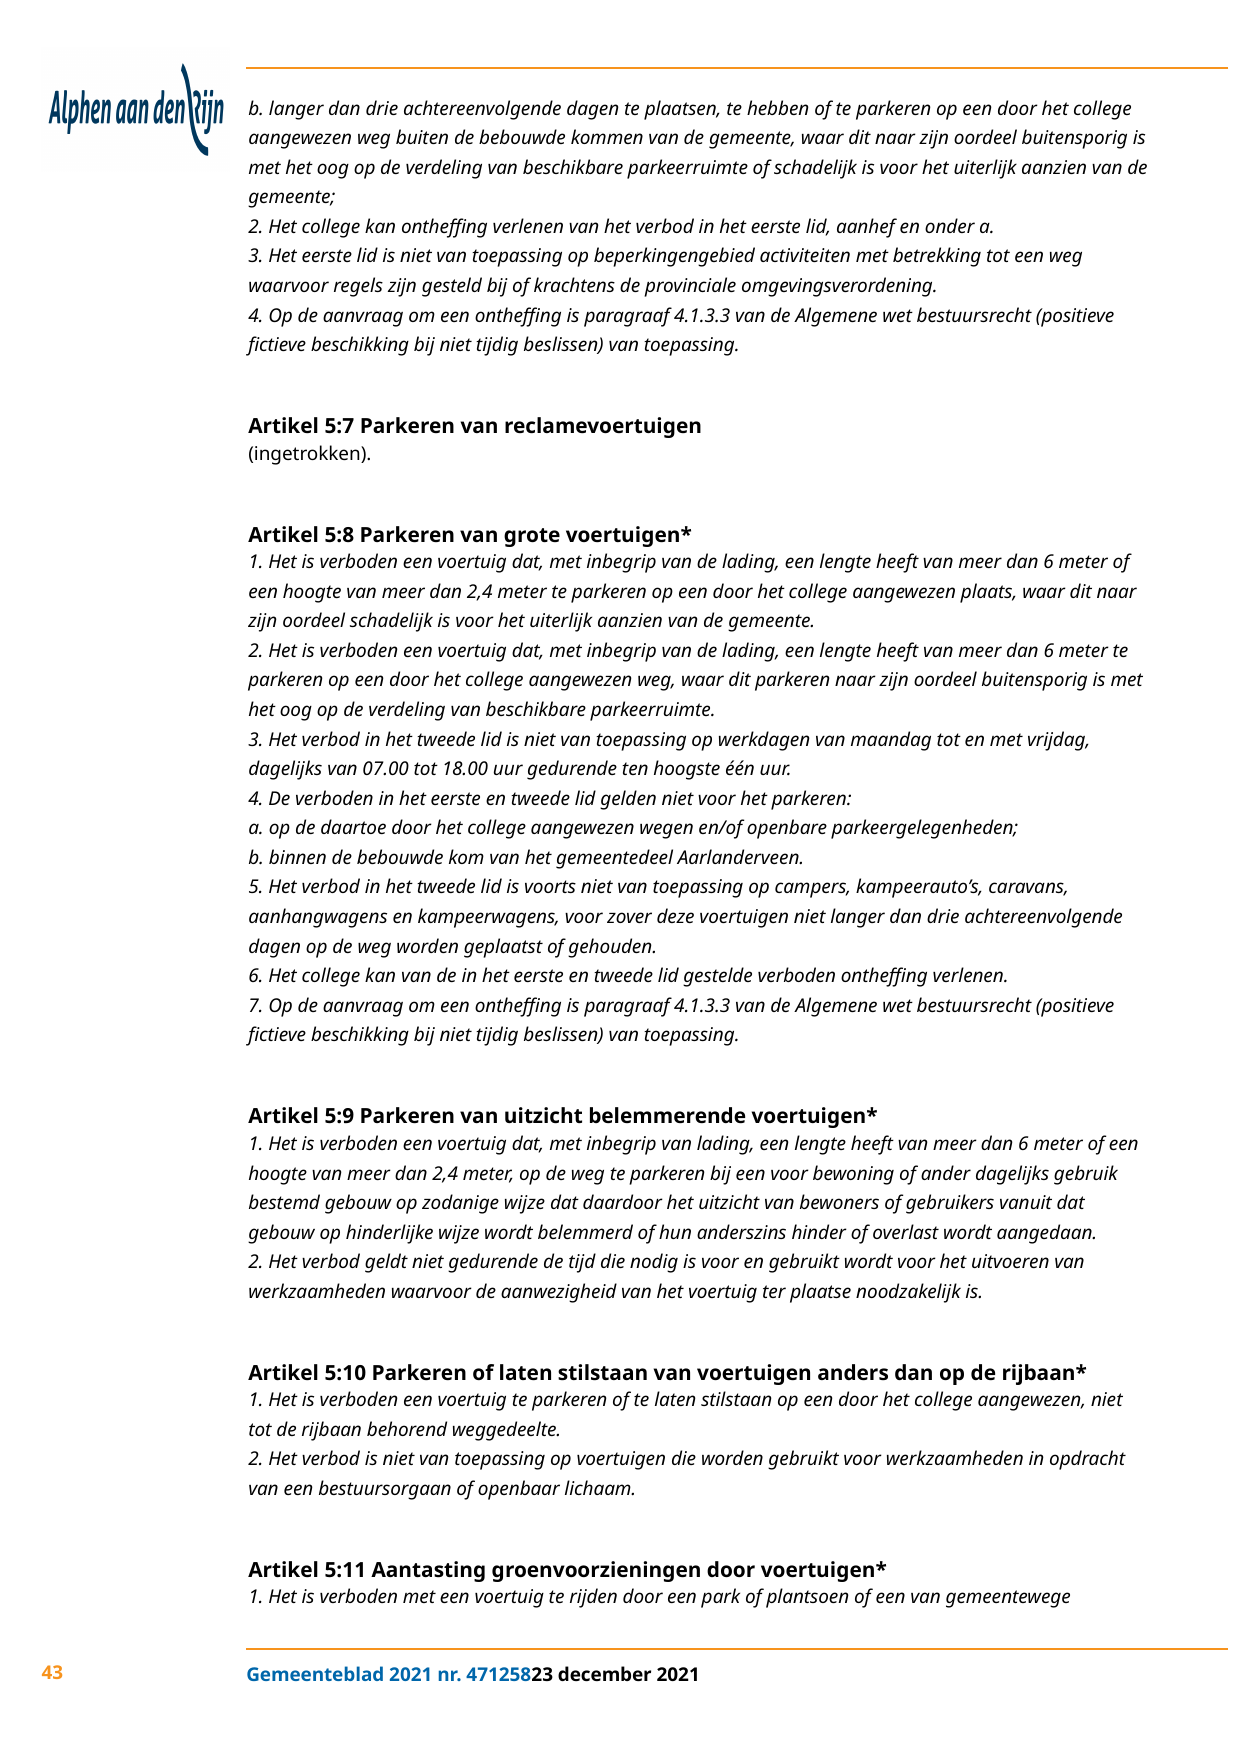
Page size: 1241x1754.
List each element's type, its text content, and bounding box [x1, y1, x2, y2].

text Artikel 5:10 Parkeren of laten stilstaan van voertuigen anders dan op de rijbaan* [248, 1358, 1152, 1386]
text Artikel 5:11 Aantasting groenvoorzieningen door voertuigen* [248, 1555, 1152, 1584]
text 7. Op de aanvraag om een ontheffing is paragraaf 4.1.3.3 van de Algemene wet bestuursrecht (positieve fictieve beschikking bij niet tijdig beslissen) van toepassing. [248, 992, 1152, 1047]
text 1. Het is verboden met een voertuig te rijden door een park of plantsoen of een van gemeentewege [248, 1584, 1152, 1609]
text 2. Het college kan ontheffing verlenen van het verbod in het eerste lid, aanhef en onder a. [248, 213, 1152, 239]
text 3. Het verbod in het tweede lid is niet van toepassing op werkdagen van maandag tot en met vrijdag, dagelijks van 07.00 tot 18.00 uur gedurende ten hoogste één uur. [248, 726, 1152, 781]
text Artikel 5:8 Parkeren van grote voertuigen* [248, 520, 1152, 548]
text 2. Het verbod is niet van toepassing op voertuigen die worden gebruikt voor werkzaamheden in opdracht van een bestuursorgaan of openbaar lichaam. [248, 1446, 1152, 1501]
text 5. Het verbod in het tweede lid is voorts niet van toepassing op campers, kampeerauto’s, caravans, aanhangwagens en kampeerwagens, voor zover deze voertuigen niet langer dan drie achtereenvolgende dagen op de weg worden geplaatst of gehouden. [248, 874, 1152, 959]
text a. op de daartoe door het college aangewezen wegen en/of openbare parkeergelegenheden; [248, 814, 1152, 840]
picture [41, 47, 231, 172]
text 4. Op de aanvraag om een ontheffing is paragraaf 4.1.3.3 van de Algemene wet bestuursrecht (positieve fictieve beschikking bij niet tijdig beslissen) van toepassing. [248, 302, 1152, 357]
text 4. De verboden in het eerste en tweede lid gelden niet voor het parkeren: [248, 785, 1152, 811]
text 2. Het verbod geldt niet gedurende de tijd die nodig is voor en gebruikt wordt voor het uitvoeren van werkzaamheden waarvoor de aanwezigheid van het voertuig ter plaatse noodzakelijk is. [248, 1248, 1152, 1304]
text b. binnen de bebouwde kom van het gemeentedeel Aarlanderveen. [248, 844, 1152, 870]
text 2. Het is verboden een voertuig dat, met inbegrip van de lading, een lengte heeft van meer dan 6 meter te parkeren op een door het college aangewezen weg, waar dit parkeren naar zijn oordeel buitensporig is met het oog op de verdeling van beschikbare parkeerruimte. [248, 637, 1152, 722]
text 1. Het is verboden een voertuig dat, met inbegrip van lading, een lengte heeft van meer dan 6 meter of een hoogte van meer dan 2,4 meter, op de weg te parkeren bij een voor bewoning of ander dagelijks gebruik bestemd gebouw op zodanige wijze dat daardoor het uitzicht van bewoners of gebruikers vanuit dat gebouw op hinderlijke wijze wordt belemmerd of hun anderszins hinder of overlast wordt aangedaan. [248, 1130, 1152, 1244]
text b. langer dan drie achtereenvolgende dagen te plaatsen, te hebben of te parkeren op een door het college aangewezen weg buiten de bebouwde kommen van de gemeente, waar dit naar zijn oordeel buitensporig is met het oog op de verdeling van beschikbare parkeerruimte of schadelijk is voor het uiterlijk aanzien van de gemeente; [248, 95, 1152, 209]
text Artikel 5:7 Parkeren van reclamevoertuigen [248, 411, 1152, 440]
text 1. Het is verboden een voertuig dat, met inbegrip van de lading, een lengte heeft van meer dan 6 meter of een hoogte van meer dan 2,4 meter te parkeren op een door het college aangewezen plaats, waar dit naar zijn oordeel schadelijk is voor het uiterlijk aanzien van de gemeente. [248, 548, 1152, 633]
text 1. Het is verboden een voertuig te parkeren of te laten stilstaan op een door het college aangewezen, niet tot de rijbaan behorend weggedeelte. [248, 1386, 1152, 1442]
text 3. Het eerste lid is niet van toepassing op beperkingengebied activiteiten met betrekking tot een weg waarvoor regels zijn gesteld bij of krachtens de provinciale omgevingsverordening. [248, 243, 1152, 298]
text (ingetrokken). [248, 440, 1152, 466]
text 6. Het college kan van de in het eerste en tweede lid gestelde verboden ontheffing verlenen. [248, 962, 1152, 988]
text Artikel 5:9 Parkeren van uitzicht belemmerende voertuigen* [248, 1102, 1152, 1130]
